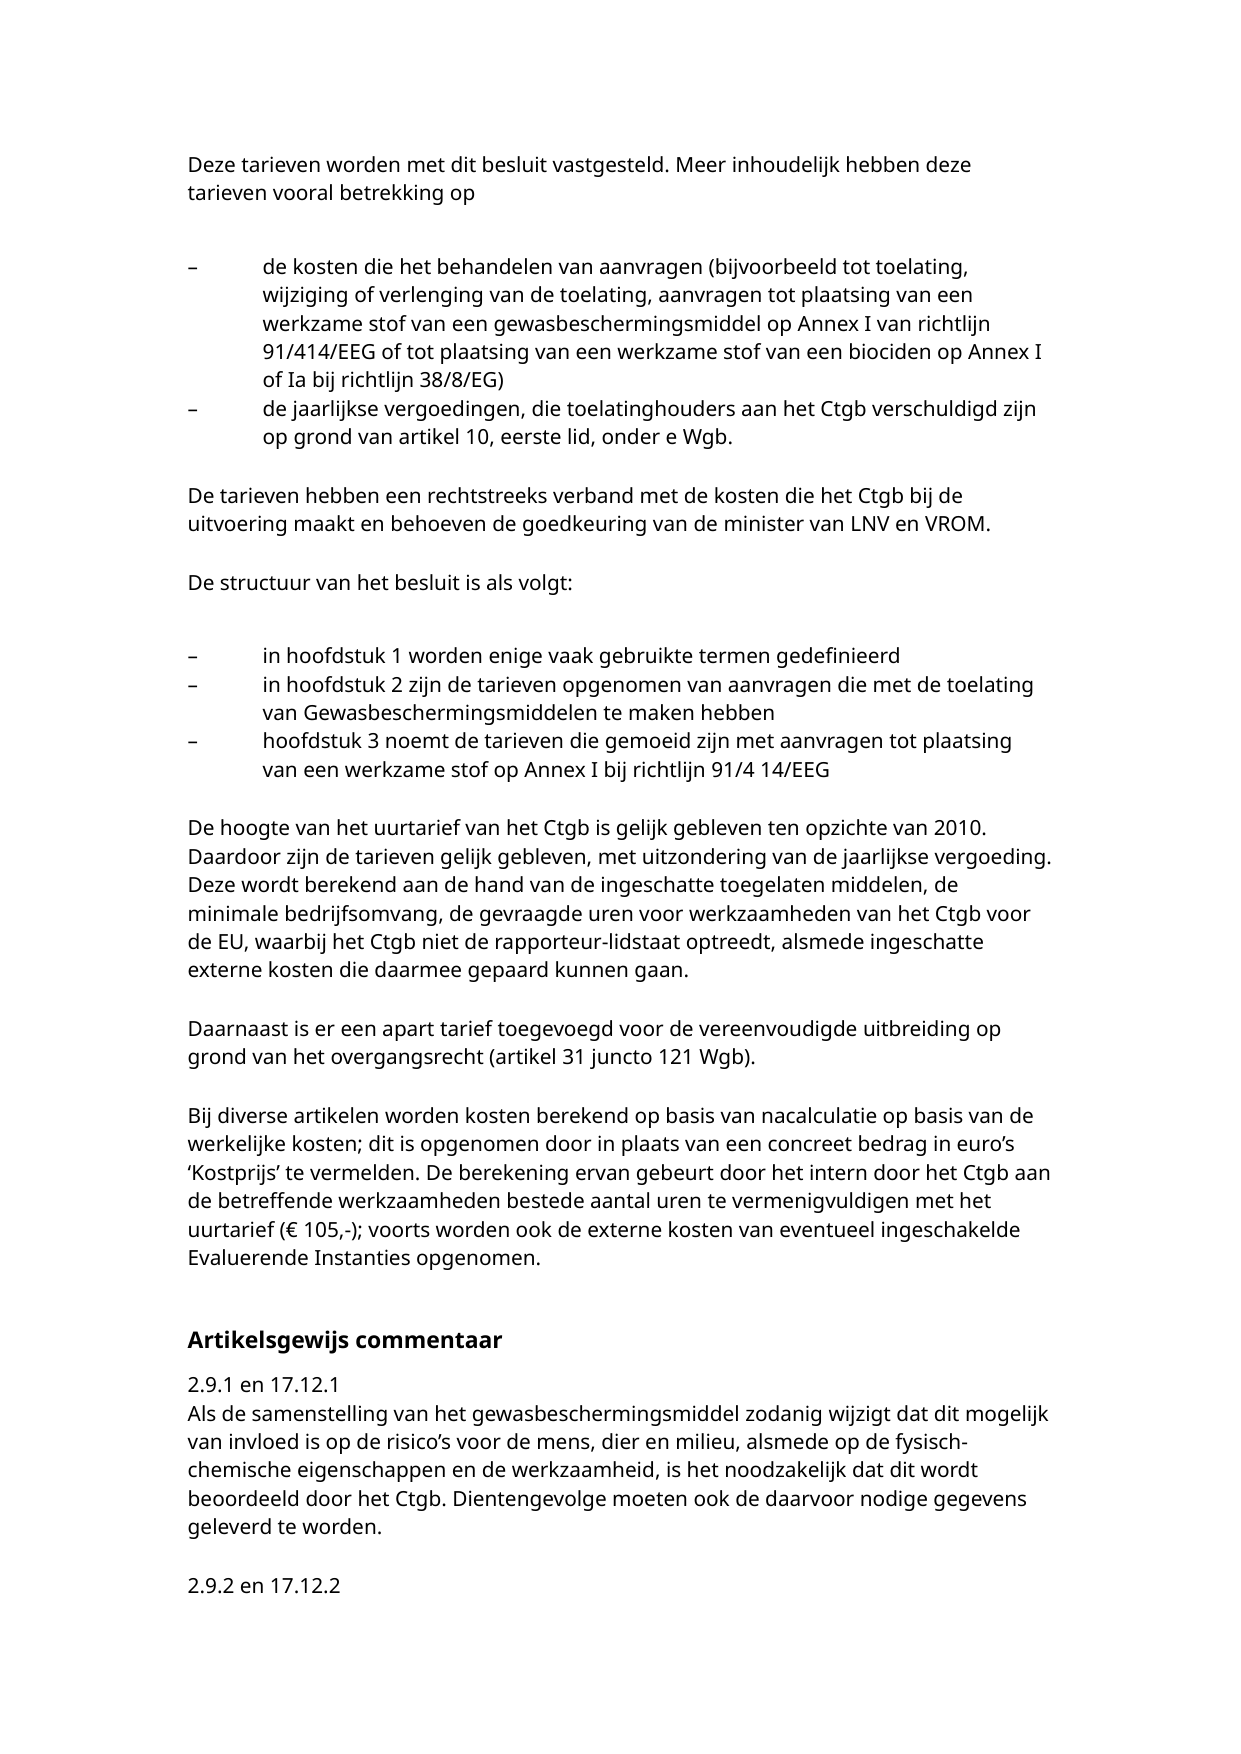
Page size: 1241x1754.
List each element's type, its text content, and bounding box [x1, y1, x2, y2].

text Als de samenstelling van het gewasbeschermingsmiddel zodanig wijzigt dat dit mogelijk van invloed is op de risico’s voor de mens, dier en milieu, alsmede op de fysisch-chemische eigenschappen en de werkzaamheid, is het noodzakelijk dat dit wordt beoordeeld door het Ctgb. Dientengevolge moeten ook de daarvoor nodige gegevens geleverd te worden. [187, 1399, 1053, 1541]
text De structuur van het besluit is als volgt: [187, 568, 1053, 596]
text 2.9.1 en 17.12.1 [187, 1370, 1053, 1399]
text De tarieven hebben een rechtstreeks verband met de kosten die het Ctgb bij de uitvoering maakt en behoeven de goedkeuring van de minister van LNV en VROM. [187, 481, 1053, 538]
list de jaarlijkse vergoedingen, die toelatinghouders aan het Ctgb verschuldigd zijn op grond van artikel 10, eerste lid, onder e Wgb. [187, 394, 1053, 451]
text Bij diverse artikelen worden kosten berekend op basis van nacalculatie op basis van de werkelijke kosten; dit is opgenomen door in plaats van een concreet bedrag in euro’s ‘Kostprijs’ te vermelden. De berekening ervan gebeurt door het intern door het Ctgb aan de betreffende werkzaamheden bestede aantal uren te vermenigvuldigen met het uurtarief (€ 105,-); voorts worden ook de externe kosten van eventueel ingeschakelde Evaluerende Instanties opgenomen. [187, 1101, 1053, 1272]
text Daarnaast is er een apart tarief toegevoegd voor de vereenvoudigde uitbreiding op grond van het overgangsrecht (artikel 31 juncto 121 Wgb). [187, 1014, 1053, 1071]
list in hoofdstuk 1 worden enige vaak gebruikte termen gedefinieerd [187, 641, 1053, 670]
list hoofdstuk 3 noemt de tarieven die gemoeid zijn met aanvragen tot plaatsing van een werkzame stof op Annex I bij richtlijn 91/4 14/EEG [187, 727, 1053, 783]
list de kosten die het behandelen van aanvragen (bijvoorbeeld tot toelating, wijziging of verlenging van de toelating, aanvragen tot plaatsing van een werkzame stof van een gewasbeschermingsmiddel op Annex I van richtlijn 91/414/EEG of tot plaatsing van een werkzame stof van een biociden op Annex I of Ia bij richtlijn 38/8/EG) [187, 252, 1053, 394]
subtitle Artikelsgewijs commentaar [187, 1324, 1053, 1355]
text 2.9.2 en 17.12.2 [187, 1571, 1053, 1599]
text De hoogte van het uurtarief van het Ctgb is gelijk gebleven ten opzichte van 2010. Daardoor zijn de tarieven gelijk gebleven, met uitzondering van de jaarlijkse vergoeding. Deze wordt berekend aan de hand van de ingeschatte toegelaten middelen, de minimale bedrijfsomvang, de gevraagde uren voor werkzaamheden van het Ctgb voor de EU, waarbij het Ctgb niet de rapporteur-lidstaat optreedt, alsmede ingeschatte externe kosten die daarmee gepaard kunnen gaan. [187, 813, 1053, 984]
list in hoofdstuk 2 zijn de tarieven opgenomen van aanvragen die met de toelating van Gewasbeschermingsmiddelen te maken hebben [187, 670, 1053, 727]
text Deze tarieven worden met dit besluit vastgesteld. Meer inhoudelijk hebben deze tarieven vooral betrekking op [187, 150, 1053, 207]
